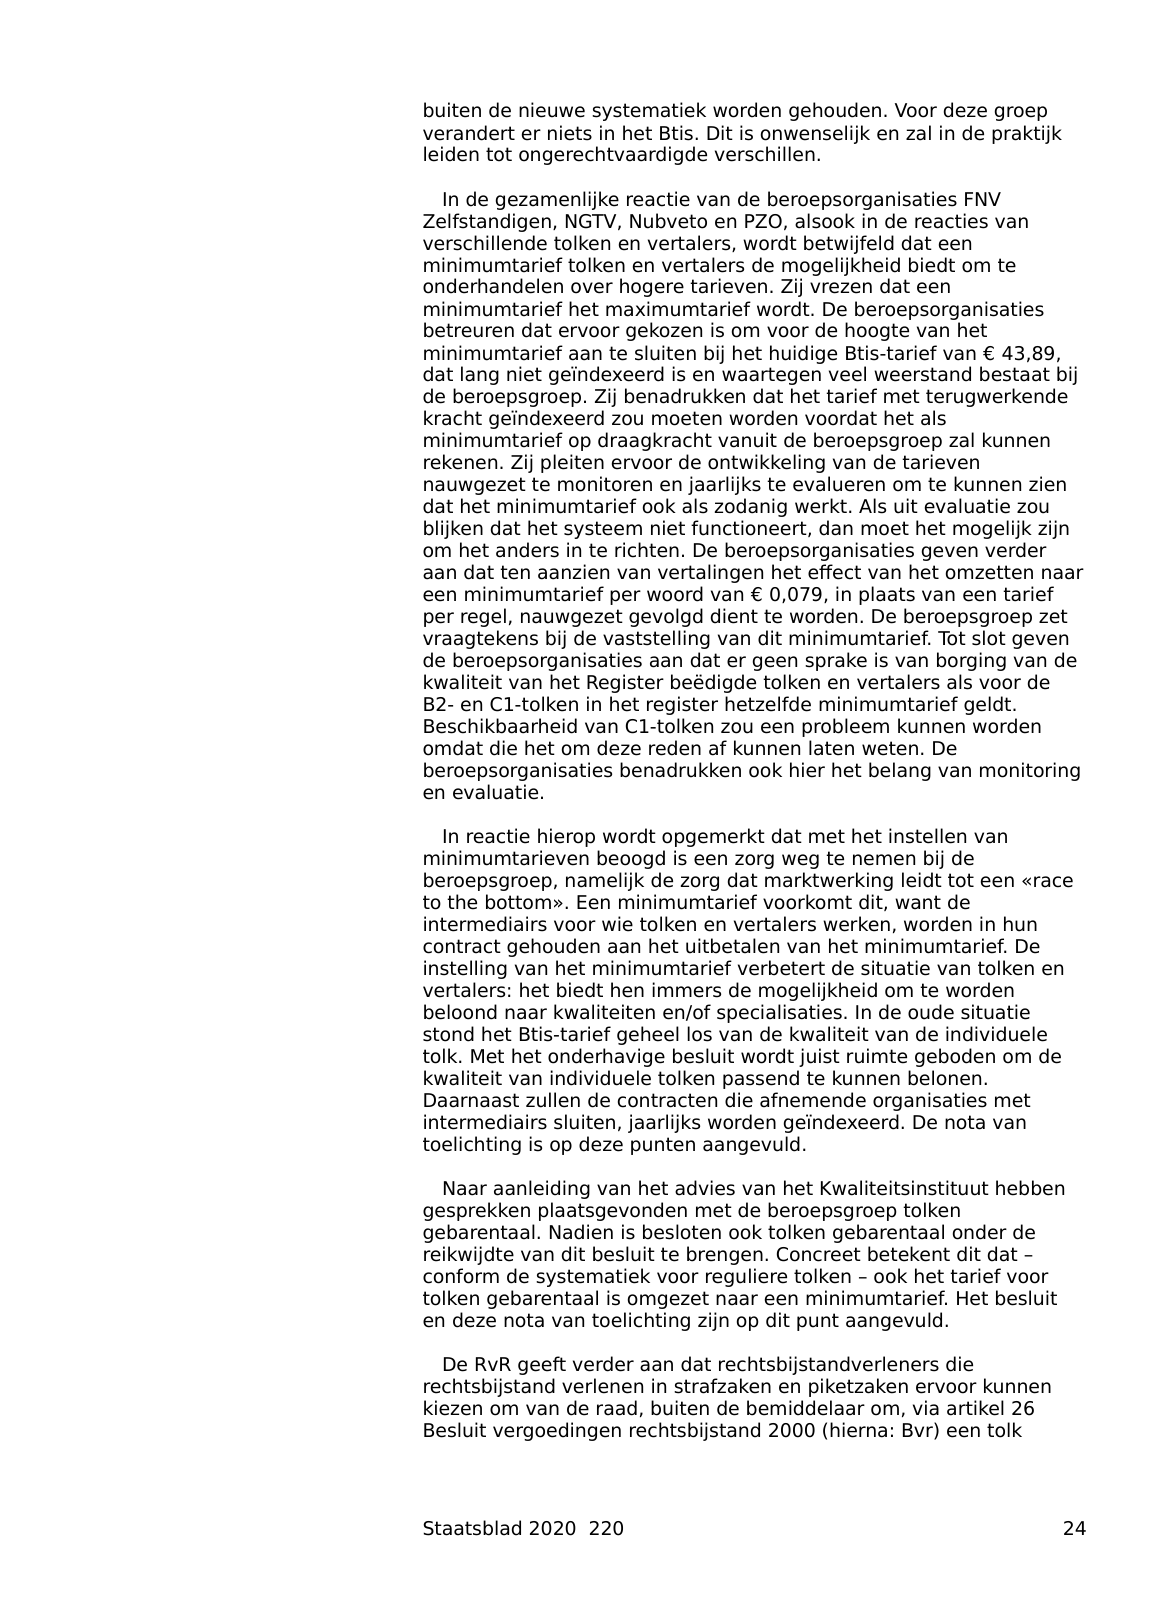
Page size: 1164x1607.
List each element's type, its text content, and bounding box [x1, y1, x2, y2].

text buiten de nieuwe systematiek worden gehouden. Voor deze groep verandert er niets in het Btis. Dit is onwenselijk en zal in de praktijk leiden tot ongerechtvaardigde verschillen. [422, 100, 1087, 166]
text In de gezamenlijke reactie van de beroepsorganisaties FNV Zelfstandigen, NGTV, Nubveto en PZO, alsook in de reacties van verschillende tolken en vertalers, wordt betwijfeld dat een minimumtarief tolken en vertalers de mogelijkheid biedt om te onderhandelen over hogere tarieven. Zij vrezen dat een minimumtarief het maximumtarief wordt. De beroepsorganisaties betreuren dat ervoor gekozen is om voor de hoogte van het minimumtarief aan te sluiten bij het huidige Btis-tarief van € 43,89, dat lang niet geïndexeerd is en waartegen veel weerstand bestaat bij de beroepsgroep. Zij benadrukken dat het tarief met terugwerkende kracht geïndexeerd zou moeten worden voordat het als minimumtarief op draagkracht vanuit de beroepsgroep zal kunnen rekenen. Zij pleiten ervoor de ontwikkeling van de tarieven nauwgezet te monitoren en jaarlijks te evalueren om te kunnen zien dat het minimumtarief ook als zodanig werkt. Als uit evaluatie zou blijken dat het systeem niet functioneert, dan moet het mogelijk zijn om het anders in te richten. De beroepsorganisaties geven verder aan dat ten aanzien van vertalingen het effect van het omzetten naar een minimumtarief per woord van € 0,079, in plaats van een tarief per regel, nauwgezet gevolgd dient te worden. De beroepsgroep zet vraagtekens bij de vaststelling van dit minimumtarief. Tot slot geven de beroepsorganisaties aan dat er geen sprake is van borging van de kwaliteit van het Register beëdigde tolken en vertalers als voor de B2- en C1-tolken in het register hetzelfde minimumtarief geldt. Beschikbaarheid van C1-tolken zou een probleem kunnen worden omdat die het om deze reden af kunnen laten weten. De beroepsorganisaties benadrukken ook hier het belang van monitoring en evaluatie. [422, 188, 1087, 804]
text De RvR geeft verder aan dat rechtsbijstandverleners die rechtsbijstand verlenen in strafzaken en piketzaken ervoor kunnen kiezen om van de raad, buiten de bemiddelaar om, via artikel 26 Besluit vergoedingen rechtsbijstand 2000 (hierna: Bvr) een tolk [422, 1354, 1087, 1442]
text Naar aanleiding van het advies van het Kwaliteitsinstituut hebben gesprekken plaatsgevonden met de beroepsgroep tolken gebarentaal. Nadien is besloten ook tolken gebarentaal onder de reikwijdte van dit besluit te brengen. Concreet betekent dit dat – conform de systematiek voor reguliere tolken – ook het tarief voor tolken gebarentaal is omgezet naar een minimumtarief. Het besluit en deze nota van toelichting zijn op dit punt aangevuld. [422, 1178, 1087, 1332]
text In reactie hierop wordt opgemerkt dat met het instellen van minimumtarieven beoogd is een zorg weg te nemen bij de beroepsgroep, namelijk de zorg dat marktwerking leidt tot een «race to the bottom». Een minimumtarief voorkomt dit, want de intermediairs voor wie tolken en vertalers werken, worden in hun contract gehouden aan het uitbetalen van het minimumtarief. De instelling van het minimumtarief verbetert de situatie van tolken en vertalers: het biedt hen immers de mogelijkheid om te worden beloond naar kwaliteiten en/of specialisaties. In de oude situatie stond het Btis-tarief geheel los van de kwaliteit van de individuele tolk. Met het onderhavige besluit wordt juist ruimte geboden om de kwaliteit van individuele tolken passend te kunnen belonen. Daarnaast zullen de contracten die afnemende organisaties met intermediairs sluiten, jaarlijks worden geïndexeerd. De nota van toelichting is op deze punten aangevuld. [422, 826, 1087, 1156]
